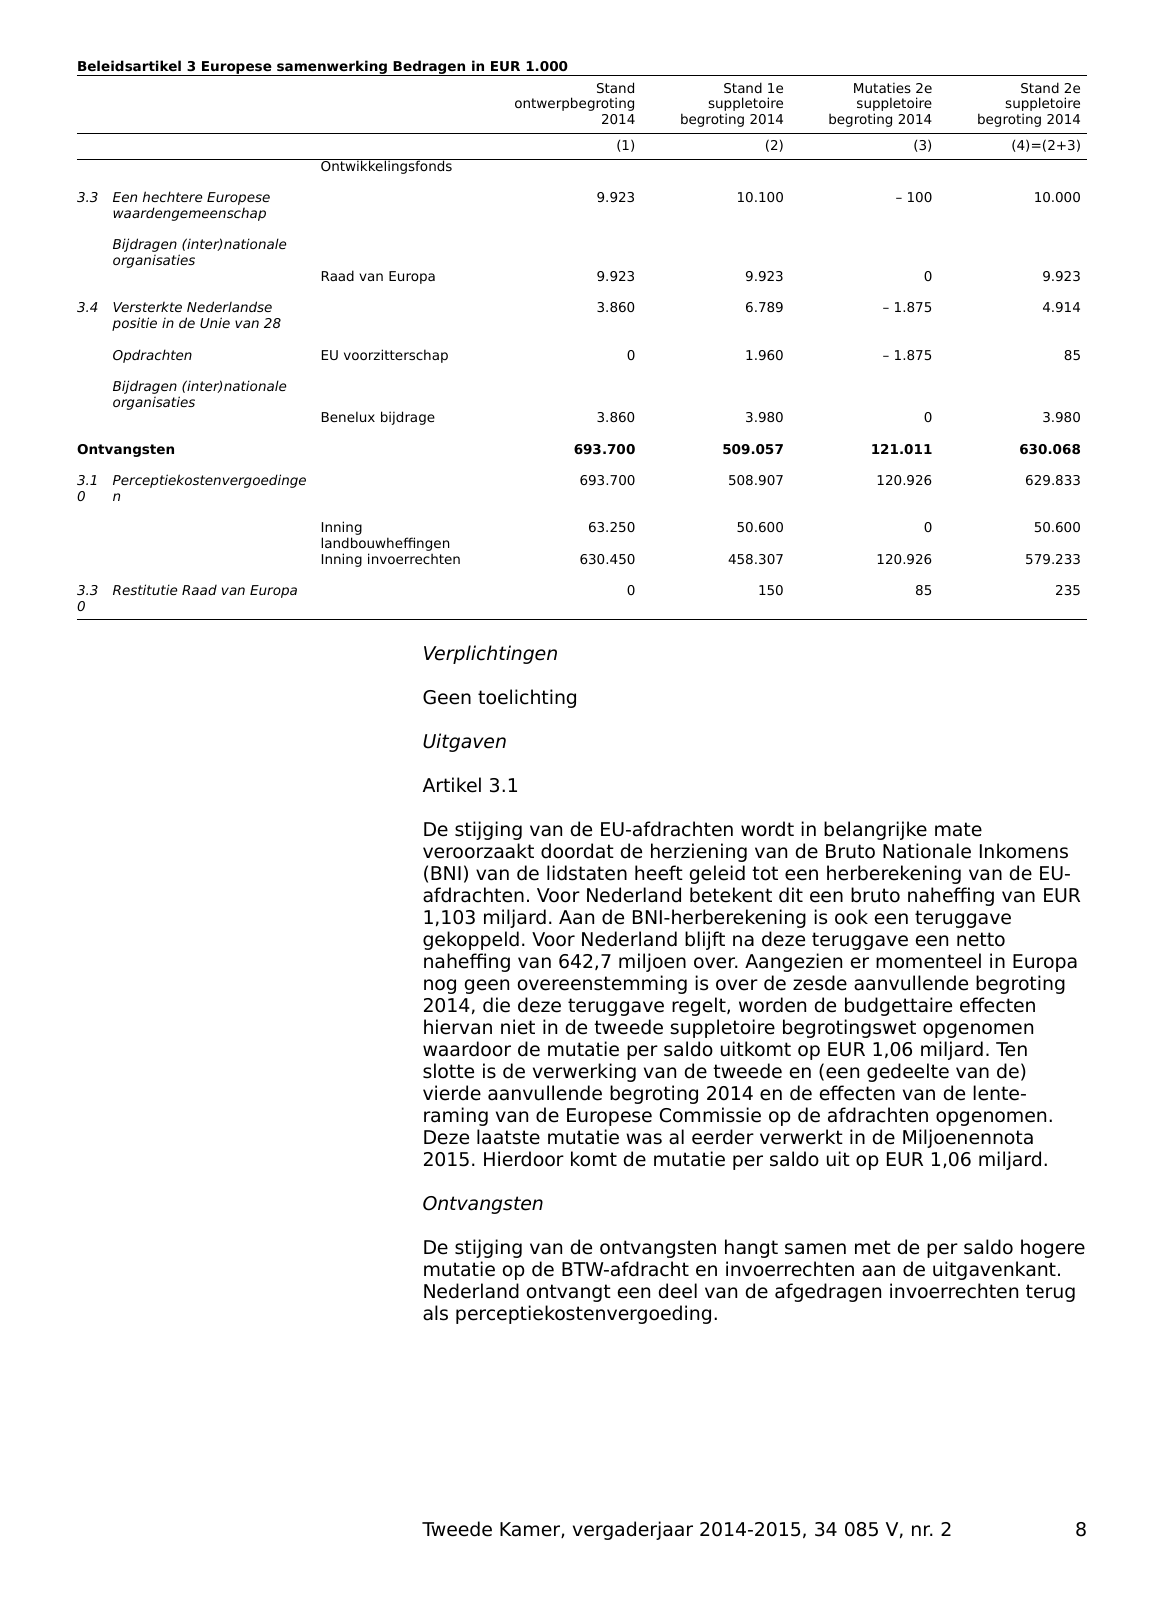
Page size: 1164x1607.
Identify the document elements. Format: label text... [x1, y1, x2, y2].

table_cell [938, 426, 1087, 442]
text De stijging van de ontvangsten hangt samen met de per saldo hogere mutatie op de BTW-afdracht en invoerrechten aan de uitgavenkant. Nederland ontvangt een deel van de afgedragen invoerrechten terug als perceptiekostenvergoeding. [422, 1237, 1087, 1325]
table_cell [106, 568, 314, 583]
table_cell [938, 568, 1087, 583]
table_cell [106, 221, 314, 237]
table_cell [77, 363, 106, 379]
table_cell [314, 442, 492, 457]
table_cell [314, 332, 492, 347]
table_cell Ontwikkelingsfonds [314, 160, 492, 174]
table_cell [314, 379, 492, 410]
table_cell [77, 552, 106, 567]
table_cell 0 [790, 520, 938, 552]
table_cell [790, 363, 938, 379]
table_cell 10.000 [938, 190, 1087, 221]
table_cell [790, 426, 938, 442]
table_cell [314, 190, 492, 221]
table_cell [106, 332, 314, 347]
table_cell Versterkte Nederlandse positie in de Unie van 28 [106, 300, 314, 332]
table_cell [314, 505, 492, 520]
table_cell [314, 174, 492, 190]
table_cell [493, 568, 641, 583]
table_cell [641, 174, 789, 190]
table_cell [314, 284, 492, 300]
table_cell 63.250 [493, 520, 641, 552]
table_cell Restitutie Raad van Europa [106, 583, 314, 619]
table_cell [106, 174, 314, 190]
table_cell 85 [938, 347, 1087, 363]
table_cell [106, 284, 314, 300]
table_cell [77, 520, 106, 552]
table_cell [77, 347, 106, 363]
table_cell [314, 300, 492, 332]
table_cell [790, 332, 938, 347]
table_cell [314, 134, 492, 158]
table_cell Stand ontwerpbegroting 2014 [493, 76, 641, 132]
table_cell Benelux bijdrage [314, 410, 492, 426]
table_cell [493, 237, 641, 269]
table_cell [790, 160, 938, 174]
table_cell [641, 379, 789, 410]
table_cell 120.926 [790, 552, 938, 567]
table_cell 9.923 [493, 190, 641, 221]
table_cell 1.960 [641, 347, 789, 363]
subtitle Ontvangsten [422, 1193, 1087, 1215]
table_cell [641, 284, 789, 300]
table_cell [790, 568, 938, 583]
table_cell 3.10 [77, 473, 106, 504]
table_cell 150 [641, 583, 789, 619]
table_cell 3.860 [493, 410, 641, 426]
table_cell [77, 221, 106, 237]
table_cell [641, 363, 789, 379]
table_cell [790, 237, 938, 269]
table_cell [641, 458, 789, 473]
table_cell [641, 160, 789, 174]
table_cell Ontvangsten [77, 442, 314, 457]
table_cell [314, 237, 492, 269]
table_cell [106, 505, 314, 520]
table_cell [790, 458, 938, 473]
table_cell [314, 363, 492, 379]
table_cell [938, 505, 1087, 520]
table_cell 9.923 [938, 269, 1087, 284]
subtitle Artikel 3.1 [422, 775, 1087, 797]
table_cell [790, 379, 938, 410]
table_cell [493, 174, 641, 190]
table_cell 121.011 [790, 442, 938, 457]
table_cell 3.980 [641, 410, 789, 426]
table_cell 85 [790, 583, 938, 619]
table_cell 0 [790, 269, 938, 284]
table_cell Opdrachten [106, 347, 314, 363]
table_cell 235 [938, 583, 1087, 619]
table_cell [938, 458, 1087, 473]
table_cell [77, 134, 106, 158]
table_cell [106, 269, 314, 284]
table_cell (2) [641, 134, 789, 158]
table_cell [106, 410, 314, 426]
table_cell 50.600 [938, 520, 1087, 552]
table_cell [790, 284, 938, 300]
text De stijging van de EU-afdrachten wordt in belangrijke mate veroorzaakt doordat de herziening van de Bruto Nationale Inkomens (BNI) van de lidstaten heeft geleid tot een herberekening van de EU-afdrachten. Voor Nederland betekent dit een bruto naheffing van EUR 1,103 miljard. Aan de BNI-herberekening is ook een teruggave gekoppeld. Voor Nederland blijft na deze teruggave een netto naheffing van 642,7 miljoen over. Aangezien er momenteel in Europa nog geen overeenstemming is over de zesde aanvullende begroting 2014, die deze teruggave regelt, worden de budgettaire effecten hiervan niet in de tweede suppletoire begrotingswet opgenomen waardoor de mutatie per saldo uitkomt op EUR 1,06 miljard. Ten slotte is de verwerking van de tweede en (een gedeelte van de) vierde aanvullende begroting 2014 en de effecten van de lente-raming van de Europese Commissie op de afdrachten opgenomen. Deze laatste mutatie was al eerder verwerkt in de Miljoenennota 2015. Hierdoor komt de mutatie per saldo uit op EUR 1,06 miljard. [422, 819, 1087, 1171]
table_cell 6.789 [641, 300, 789, 332]
table_cell [106, 363, 314, 379]
table_cell [790, 505, 938, 520]
table_cell [493, 379, 641, 410]
table_cell – 100 [790, 190, 938, 221]
table_cell [938, 363, 1087, 379]
table_cell [641, 426, 789, 442]
table_cell Stand 1e suppletoire begroting 2014 [641, 76, 789, 132]
table_cell 10.100 [641, 190, 789, 221]
table_cell [641, 332, 789, 347]
table_cell Bijdragen (inter)nationale organisaties [106, 237, 314, 269]
table_cell [77, 269, 106, 284]
table_cell [314, 221, 492, 237]
table_cell 4.914 [938, 300, 1087, 332]
table_cell 629.833 [938, 473, 1087, 504]
table_cell [77, 76, 314, 132]
table_cell [314, 583, 492, 619]
table_cell [106, 426, 314, 442]
table_cell 0 [790, 410, 938, 426]
table_cell 3.860 [493, 300, 641, 332]
table_cell [77, 237, 106, 269]
table_cell [106, 160, 314, 174]
table_cell [641, 221, 789, 237]
table_cell 0 [493, 347, 641, 363]
table_cell [77, 174, 106, 190]
table_cell [493, 284, 641, 300]
table_cell 458.307 [641, 552, 789, 567]
table_cell [314, 76, 492, 132]
table_cell 50.600 [641, 520, 789, 552]
table_header Beleidsartikel 3 Europese samenwerking Bedragen in EUR 1.000 [77, 59, 1087, 75]
table_cell 3.4 [77, 300, 106, 332]
table_cell [314, 458, 492, 473]
table_cell [106, 458, 314, 473]
table_cell [493, 332, 641, 347]
table_cell [938, 332, 1087, 347]
subtitle Verplichtingen [422, 643, 1087, 664]
table_cell 508.907 [641, 473, 789, 504]
table_cell (3) [790, 134, 938, 158]
table_cell [790, 221, 938, 237]
table_cell [790, 174, 938, 190]
table_cell [938, 379, 1087, 410]
table_cell Perceptiekostenvergoedingen [106, 473, 314, 504]
table_cell [938, 237, 1087, 269]
table_cell 120.926 [790, 473, 938, 504]
table_cell 509.057 [641, 442, 789, 457]
subtitle Uitgaven [422, 731, 1087, 753]
table_cell Inning landbouwheffingen [314, 520, 492, 552]
table_cell [106, 520, 314, 552]
table_cell [106, 552, 314, 567]
table_cell Raad van Europa [314, 269, 492, 284]
table_cell [938, 221, 1087, 237]
table_cell [641, 568, 789, 583]
table_cell Mutaties 2e suppletoire begroting 2014 [790, 76, 938, 132]
table_cell [493, 505, 641, 520]
table_cell 3.3 [77, 190, 106, 221]
table_cell [77, 458, 106, 473]
table_cell 630.450 [493, 552, 641, 567]
table_cell [938, 284, 1087, 300]
table_cell [77, 568, 106, 583]
table_cell 3.30 [77, 583, 106, 619]
table_cell [77, 160, 106, 174]
table_cell [493, 363, 641, 379]
table_cell 9.923 [493, 269, 641, 284]
table_cell [77, 379, 106, 410]
table_cell (1) [493, 134, 641, 158]
table_cell 0 [493, 583, 641, 619]
table_cell Inning invoerrechten [314, 552, 492, 567]
table_cell [314, 568, 492, 583]
table_cell [493, 426, 641, 442]
table_cell 693.700 [493, 442, 641, 457]
table_cell [493, 160, 641, 174]
table_cell [493, 221, 641, 237]
table_cell EU voorzitterschap [314, 347, 492, 363]
text Geen toelichting [422, 687, 1087, 709]
table_cell [77, 505, 106, 520]
table_cell [314, 426, 492, 442]
table_cell [314, 473, 492, 504]
table_cell [938, 174, 1087, 190]
table_cell [77, 284, 106, 300]
table_cell 630.068 [938, 442, 1087, 457]
table_cell Een hechtere Europese waardengemeenschap [106, 190, 314, 221]
table_cell [641, 505, 789, 520]
table_cell (4)=(2+3) [938, 134, 1087, 158]
table_cell 579.233 [938, 552, 1087, 567]
table_cell 693.700 [493, 473, 641, 504]
table_cell [938, 160, 1087, 174]
table_cell Stand 2e suppletoire begroting 2014 [938, 76, 1087, 132]
table_cell [641, 237, 789, 269]
table_cell Bijdragen (inter)nationale organisaties [106, 379, 314, 410]
table_cell 3.980 [938, 410, 1087, 426]
table_cell [77, 410, 106, 426]
table_cell [493, 458, 641, 473]
table_cell [77, 426, 106, 442]
table_cell [77, 332, 106, 347]
table_cell – 1.875 [790, 347, 938, 363]
table_cell [106, 134, 314, 158]
table_cell 9.923 [641, 269, 789, 284]
table_cell – 1.875 [790, 300, 938, 332]
